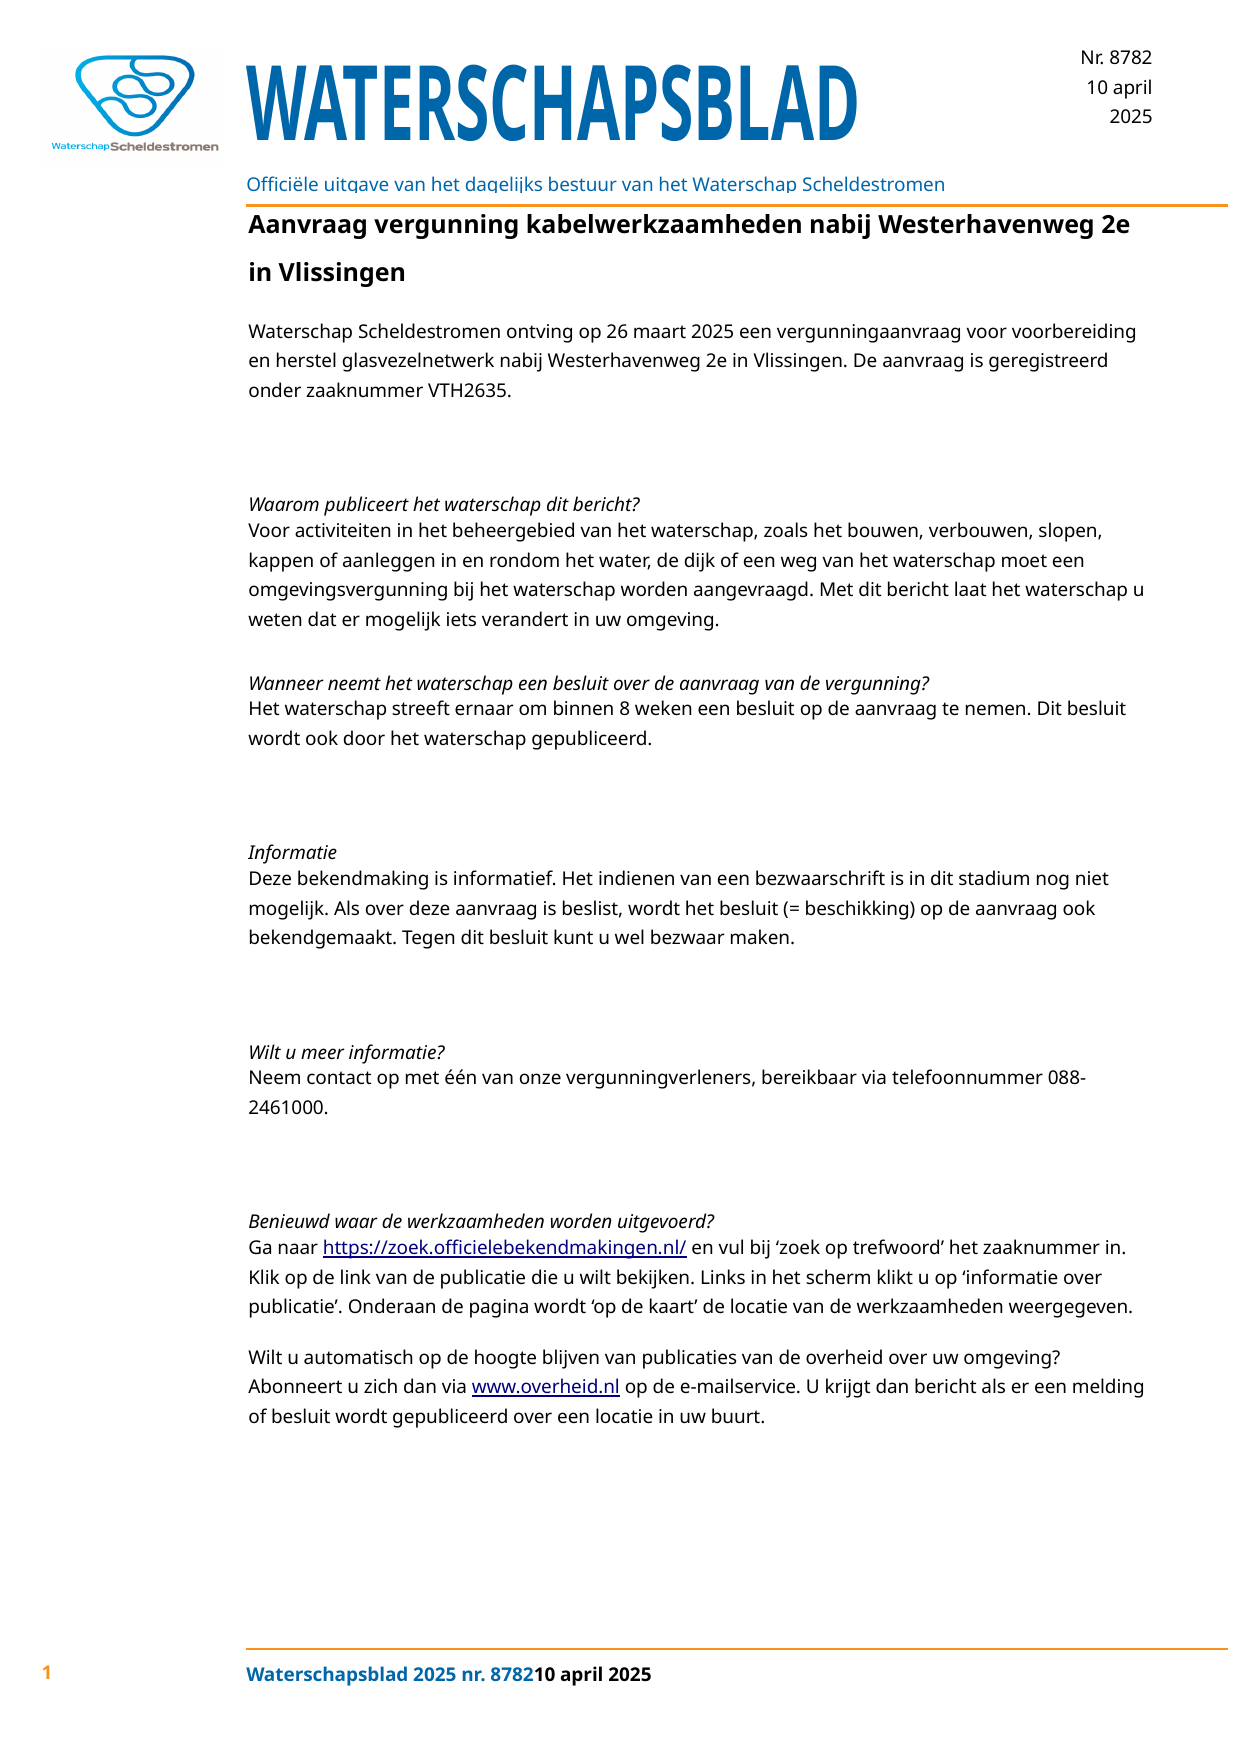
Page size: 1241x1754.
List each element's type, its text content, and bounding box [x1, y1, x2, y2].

text Voor activiteiten in het beheergebied van het waterschap, zoals het bouwen, verbouwen, slopen, kappen of aanleggen in en rondom het water, de dijk of een weg van het waterschap moet een omgevingsvergunning bij het waterschap worden aangevraagd. Met dit bericht laat het waterschap u weten dat er mogelijk iets verandert in uw omgeving. [248, 517, 1152, 632]
text Waarom publiceert het waterschap dit bericht? [248, 491, 1152, 517]
picture [41, 47, 231, 172]
text Deze bekendmaking is informatief. Het indienen van een bezwaarschrift is in dit stadium nog niet mogelijk. Als over deze aanvraag is beslist, wordt het besluit (= beschikking) op de aanvraag ook bekendgemaakt. Tegen dit besluit kunt u wel bezwaar maken. [248, 865, 1152, 950]
text Wanneer neemt het waterschap een besluit over de aanvraag van de vergunning? [248, 670, 1152, 696]
text Wilt u automatisch op de hoogte blijven van publicaties van de overheid over uw omgeving? Abonneert u zich dan via www.overheid.nl op de e-mailservice. U krijgt dan bericht als er een melding of besluit wordt gepubliceerd over een locatie in uw buurt. [248, 1344, 1152, 1429]
text Wilt u meer informatie? [248, 1039, 1152, 1064]
text Het waterschap streeft ernaar om binnen 8 weken een besluit op de aanvraag te nemen. Dit besluit wordt ook door het waterschap gepubliceerd. [248, 696, 1152, 751]
text Neem contact op met één van onze vergunningverleners, bereikbaar via telefoonnummer 088-2461000. [248, 1064, 1152, 1120]
text Benieuwd waar de werkzaamheden worden uitgevoerd? [248, 1208, 1152, 1234]
text Ga naar https://zoek.officielebekendmakingen.nl/ en vul bij ‘zoek op trefwoord’ het zaaknummer in. Klik op de link van de publicatie die u wilt bekijken. Links in het scherm klikt u op ‘informatie over publicatie’. Onderaan de pagina wordt ‘op de kaart’ de locatie van de werkzaamheden weergegeven. [248, 1234, 1152, 1319]
text Informatie [248, 839, 1152, 865]
text Aanvraag vergunning kabelwerkzaamheden nabij Westerhavenweg 2e in Vlissingen [248, 207, 1152, 288]
text Waterschap Scheldestromen ontving op 26 maart 2025 een vergunningaanvraag voor voorbereiding en herstel glasvezelnetwerk nabij Westerhavenweg 2e in Vlissingen. De aanvraag is geregistreerd onder zaaknummer VTH2635. [248, 318, 1152, 403]
